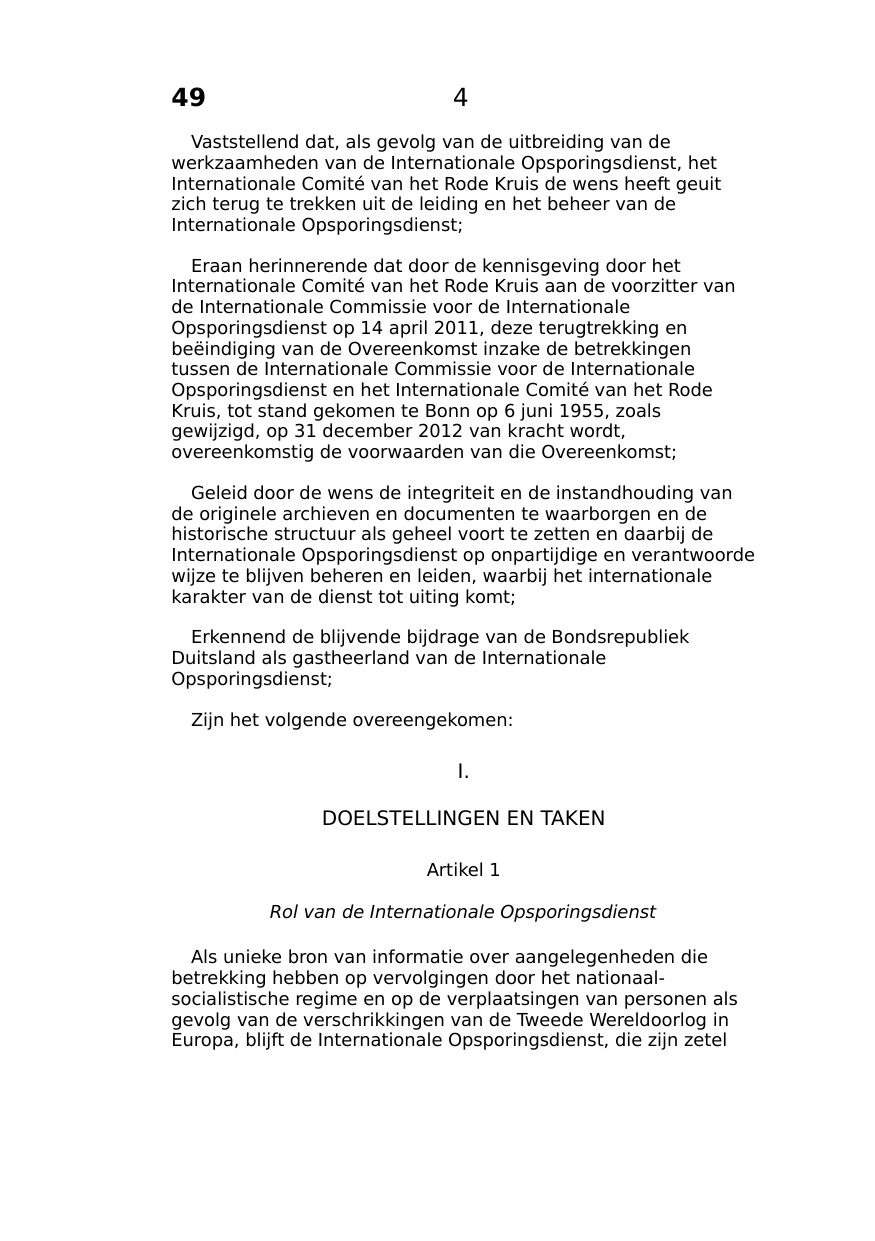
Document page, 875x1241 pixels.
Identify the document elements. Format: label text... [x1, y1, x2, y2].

subtitle Artikel 1 Rol van de Internationale Opsporingsdienst [171, 860, 756, 922]
text Eraan herinnerende dat door de kennisgeving door het Internationale Comité van het Rode Kruis aan de voorzitter van de Internationale Commissie voor de Internationale Opsporingsdienst op 14 april 2011, deze terugtrekking en beëindiging van de Overeenkomst inzake de betrekkingen tussen de Internationale Commissie voor de Internationale Opsporingsdienst en het Internationale Comité van het Rode Kruis, tot stand gekomen te Bonn op 6 juni 1955, zoals gewijzigd, op 31 december 2012 van kracht wordt, overeenkomstig de voorwaarden van die Overeenkomst; [171, 256, 756, 463]
text Zijn het volgende overeengekomen: [171, 709, 756, 730]
text Als unieke bron van informatie over aangelegenheden die betrekking hebben op vervolgingen door het nationaal-socialistische regime en op de verplaatsingen van personen als gevolg van de verschrikkingen van de Tweede Wereldoorlog in Europa, blijft de Internationale Opsporingsdienst, die zijn zetel [171, 947, 756, 1051]
text Vaststellend dat, als gevolg van de uitbreiding van de werkzaamheden van de Internationale Opsporingsdienst, het Internationale Comité van het Rode Kruis de wens heeft geuit zich terug te trekken uit de leiding en het beheer van de Internationale Opsporingsdienst; [171, 132, 756, 236]
subtitle I. DOELSTELLINGEN EN TAKEN [171, 760, 756, 830]
text Geleid door de wens de integriteit en de instandhouding van de originele archieven en documenten te waarborgen en de historische structuur als geheel voort te zetten en daarbij de Internationale Opsporingsdienst op onpartijdige en verantwoorde wijze te blijven beheren en leiden, waarbij het internationale karakter van de dienst tot uiting komt; [171, 483, 756, 607]
text Erkennend de blijvende bijdrage van de Bondsrepubliek Duitsland als gastheerland van de Internationale Opsporingsdienst; [171, 627, 756, 689]
